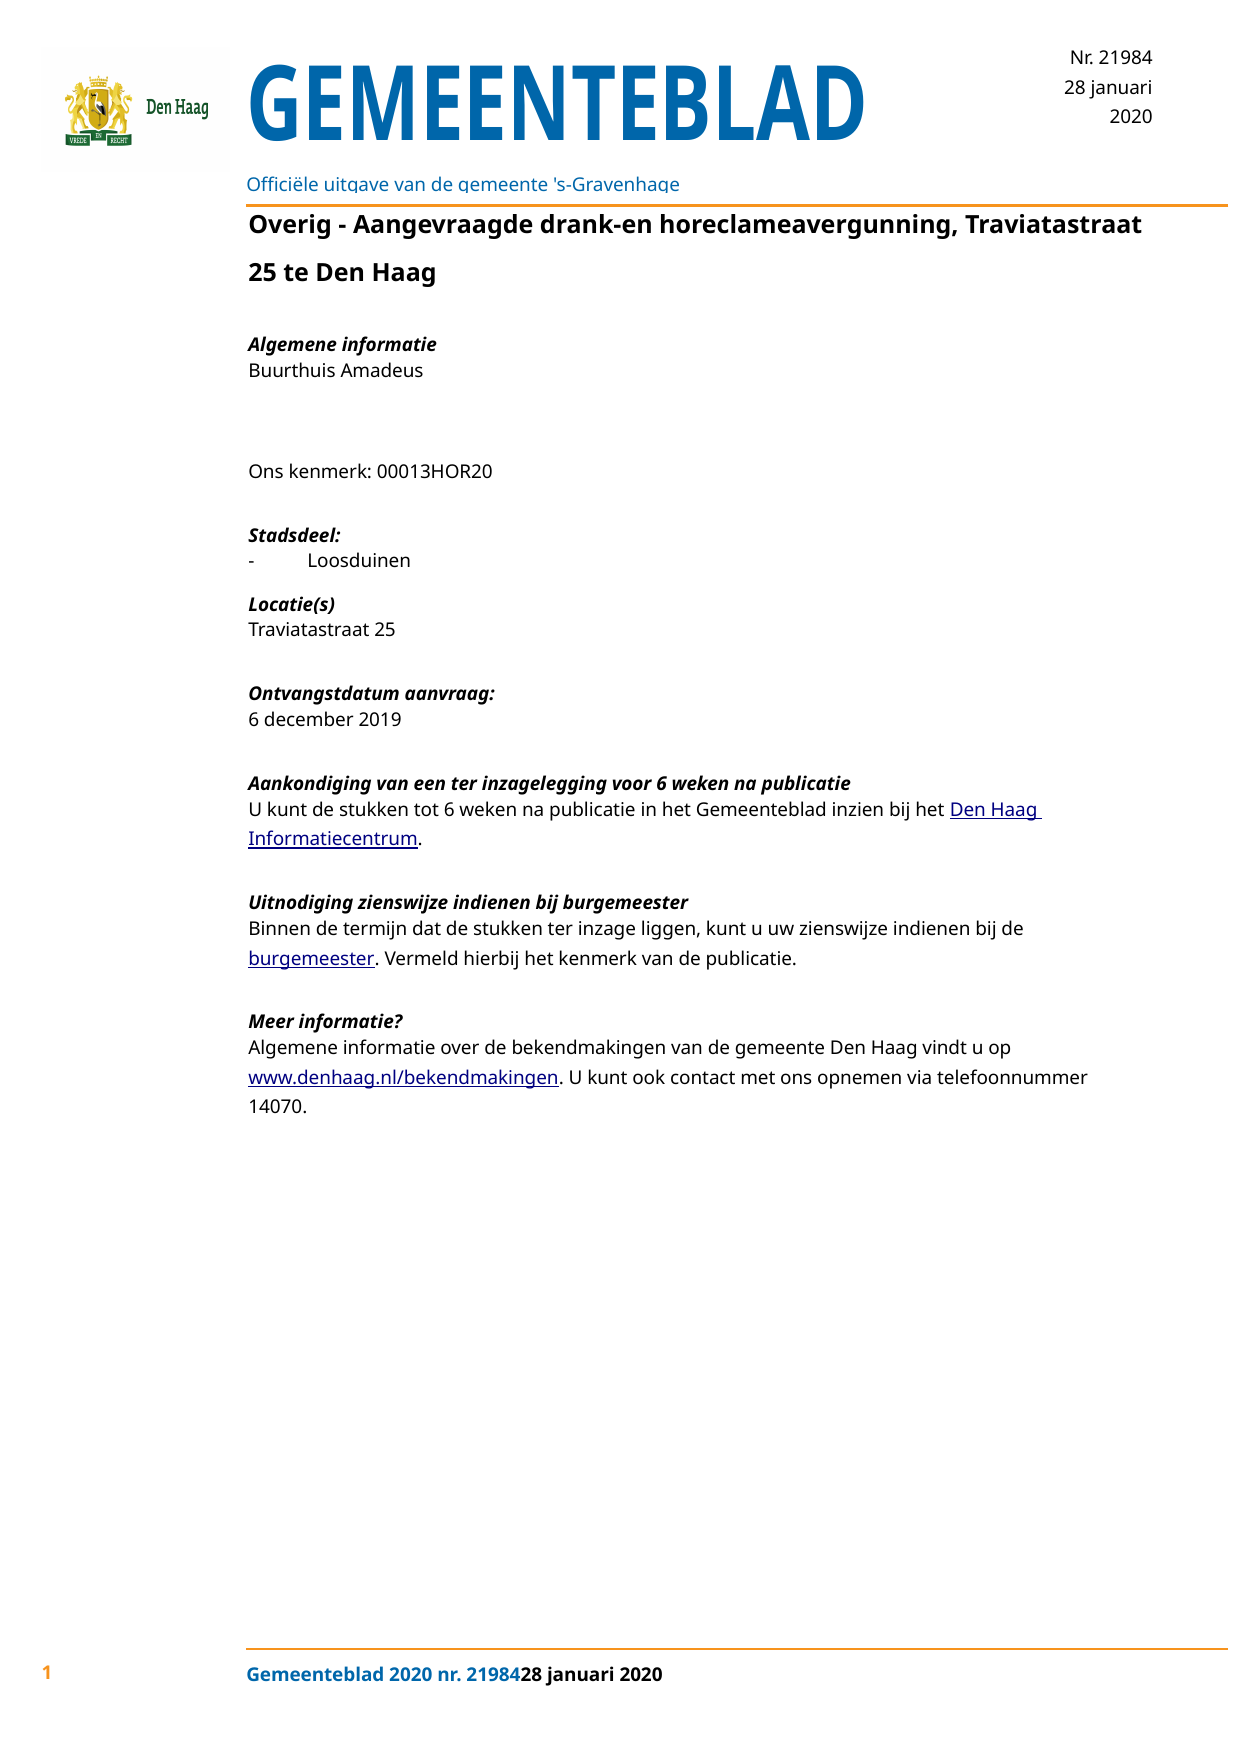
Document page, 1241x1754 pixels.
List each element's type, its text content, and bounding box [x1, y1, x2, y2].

picture [41, 47, 231, 172]
text Aankondiging van een ter inzagelegging voor 6 weken na publicatie [248, 770, 1152, 796]
text Algemene informatie [248, 331, 1152, 357]
text 6 december 2019 [248, 706, 1152, 732]
text Ontvangstdatum aanvraag: [248, 681, 1152, 706]
text Meer informatie? [248, 1009, 1152, 1034]
text Stadsdeel: [248, 522, 1152, 548]
list Loosduinen [248, 548, 1152, 573]
text Ons kenmerk: 00013HOR20 [248, 458, 1152, 484]
text Overig - Aangevraagde drank-en horeclameavergunning, Traviatastraat 25 te Den Haag [248, 207, 1152, 288]
text Locatie(s) [248, 591, 1152, 617]
text Algemene informatie over de bekendmakingen van de gemeente Den Haag vindt u op www.denhaag.nl/bekendmakingen. U kunt ook contact met ons opnemen via telefoonnummer 14070. [248, 1034, 1152, 1119]
text Uitnodiging zienswijze indienen bij burgemeester [248, 889, 1152, 915]
text U kunt de stukken tot 6 weken na publicatie in het Gemeenteblad inzien bij het Den Haag Informatiecentrum. [248, 796, 1152, 851]
text Binnen de termijn dat de stukken ter inzage liggen, kunt u uw zienswijze indienen bij de burgemeester. Vermeld hierbij het kenmerk van de publicatie. [248, 915, 1152, 971]
text Buurthuis Amadeus [248, 357, 1152, 383]
text Traviatastraat 25 [248, 617, 1152, 642]
